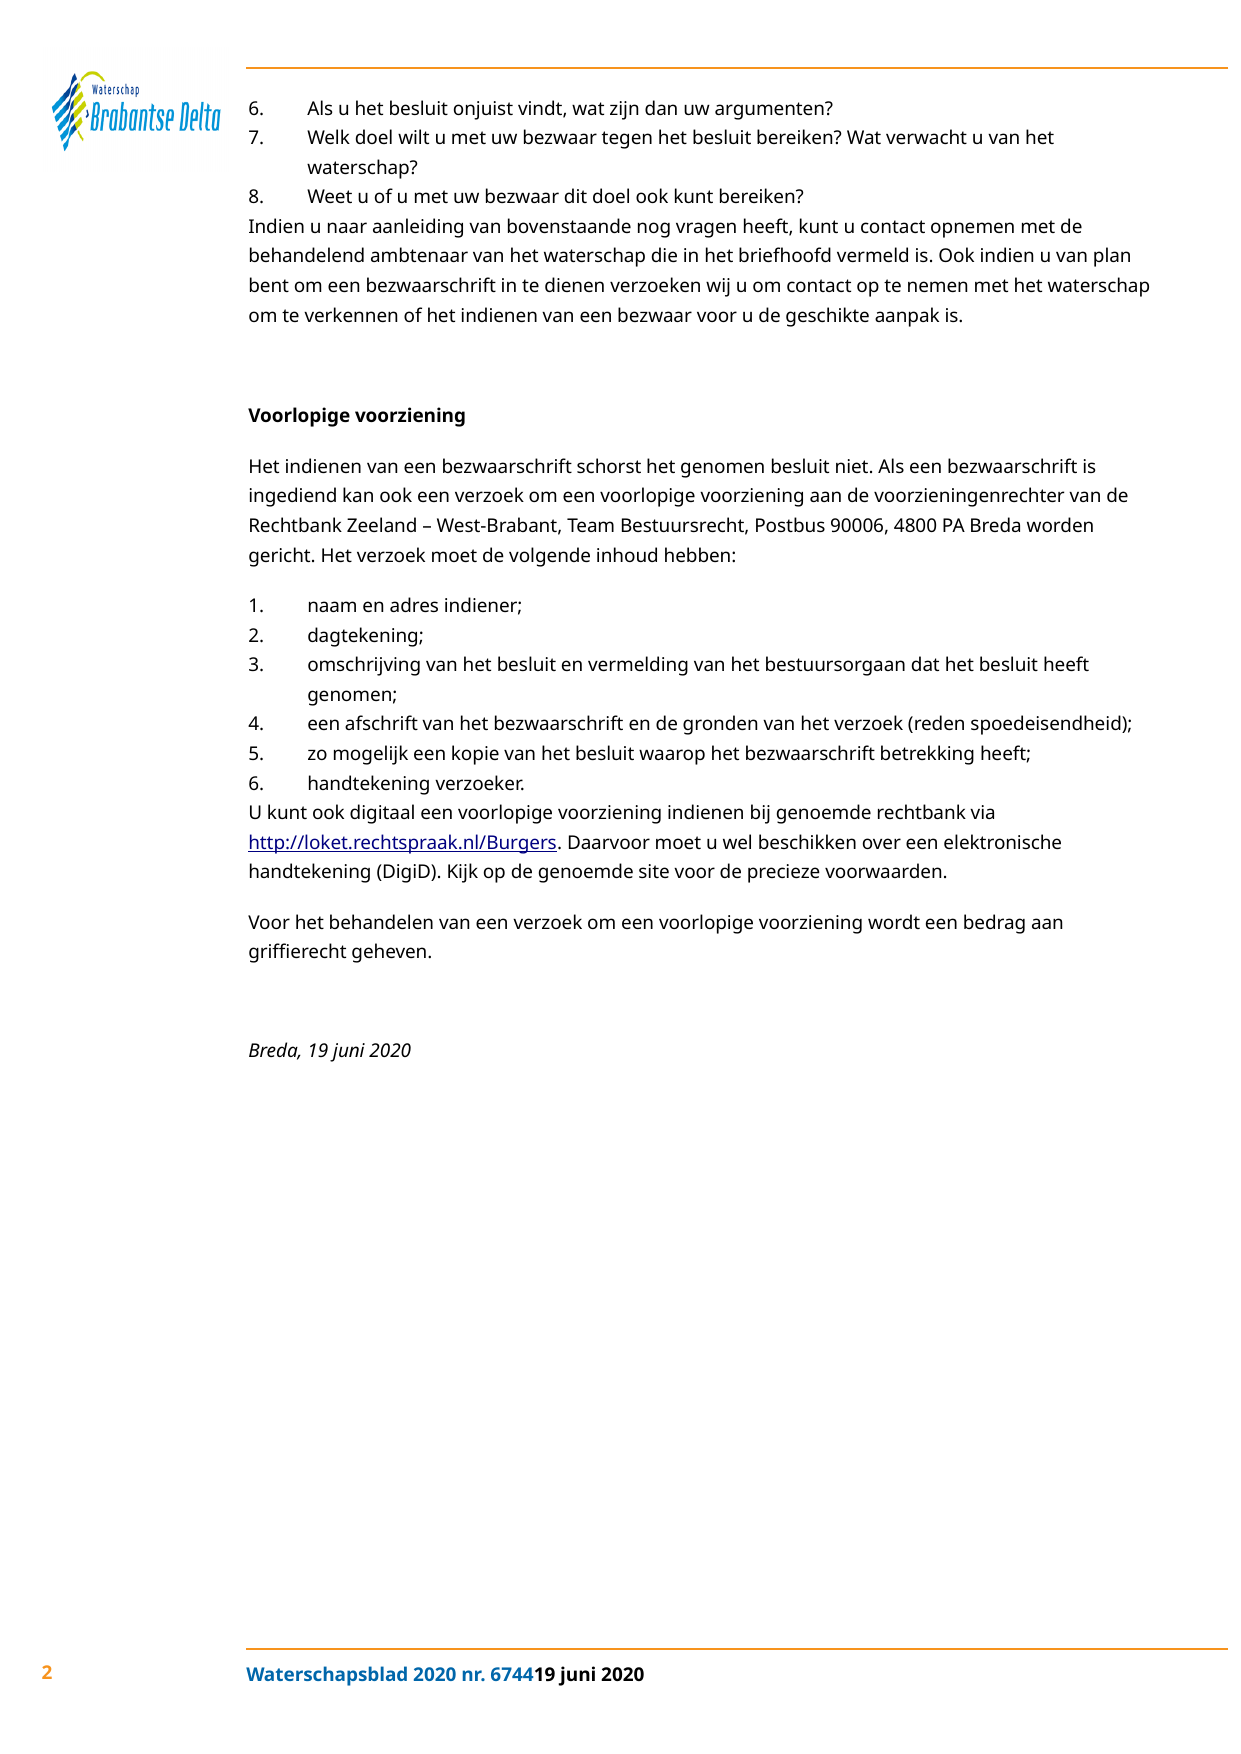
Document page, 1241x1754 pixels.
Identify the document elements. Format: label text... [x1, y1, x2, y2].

list een afschrift van het bezwaarschrift en de gronden van het verzoek (reden spoedeisendheid); [248, 711, 1152, 736]
list Welk doel wilt u met uw bezwaar tegen het besluit bereiken? Wat verwacht u van het waterschap? [248, 124, 1152, 180]
text Het indienen van een bezwaarschrift schorst het genomen besluit niet. Als een bezwaarschrift is ingediend kan ook een verzoek om een voorlopige voorziening aan de voorzieningenrechter van de Rechtbank Zeeland – West-Brabant, Team Bestuursrecht, Postbus 90006, 4800 PA Breda worden gericht. Het verzoek moet de volgende inhoud hebben: [248, 453, 1152, 568]
text Breda, 19 juni 2020 [248, 1037, 1152, 1062]
list handtekening verzoeker. [248, 770, 1152, 796]
text Indien u naar aanleiding van bovenstaande nog vragen heeft, kunt u contact opnemen met de behandelend ambtenaar van het waterschap die in het briefhoofd vermeld is. Ook indien u van plan bent om een bezwaarschrift in te dienen verzoeken wij u om contact op te nemen met het waterschap om te verkennen of het indienen van een bezwaar voor u de geschikte aanpak is. [248, 213, 1152, 328]
text U kunt ook digitaal een voorlopige voorziening indienen bij genoemde rechtbank via http://loket.rechtspraak.nl/Burgers. Daarvoor moet u wel beschikken over een elektronische handtekening (DigiD). Kijk op de genoemde site voor de precieze voorwaarden. [248, 799, 1152, 884]
list naam en adres indiener; [248, 592, 1152, 618]
text Voorlopige voorziening [248, 403, 1152, 428]
list omschrijving van het besluit en vermelding van het bestuursorgaan dat het besluit heeft genomen; [248, 651, 1152, 707]
list zo mogelijk een kopie van het besluit waarop het bezwaarschrift betrekking heeft; [248, 740, 1152, 766]
list Als u het besluit onjuist vindt, wat zijn dan uw argumenten? [248, 95, 1152, 121]
text Voor het behandelen van een verzoek om een voorlopige voorziening wordt een bedrag aan griffierecht geheven. [248, 909, 1152, 964]
picture [41, 47, 231, 172]
list dagtekening; [248, 622, 1152, 648]
list Weet u of u met uw bezwaar dit doel ook kunt bereiken? [248, 183, 1152, 209]
